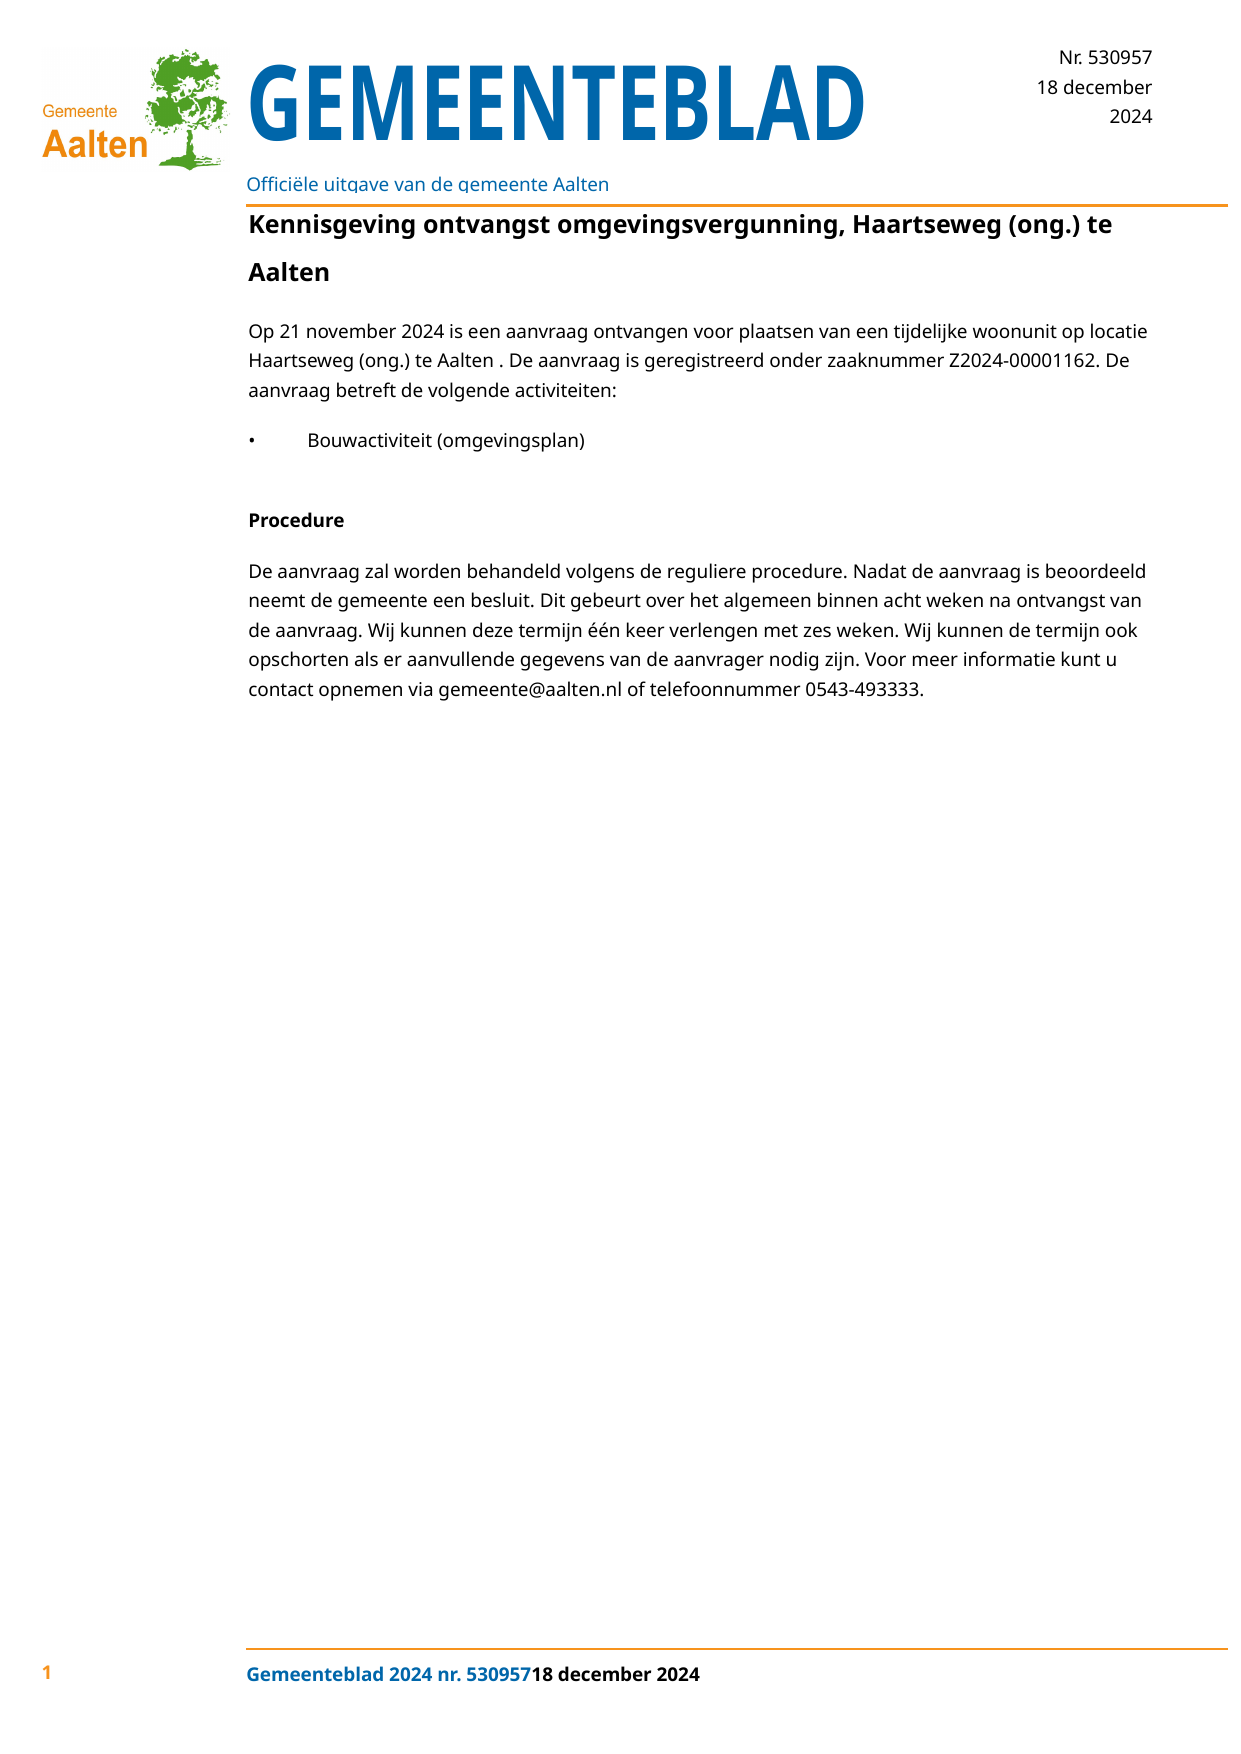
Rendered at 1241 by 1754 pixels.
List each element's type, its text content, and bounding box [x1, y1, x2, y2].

list Bouwactiviteit (omgevingsplan) [248, 427, 1152, 453]
text De aanvraag zal worden behandeld volgens de reguliere procedure. Nadat de aanvraag is beoordeeld neemt de gemeente een besluit. Dit gebeurt over het algemeen binnen acht weken na ontvangst van de aanvraag. Wij kunnen deze termijn één keer verlengen met zes weken. Wij kunnen de termijn ook opschorten als er aanvullende gegevens van de aanvrager nodig zijn. Voor meer informatie kunt u contact opnemen via gemeente@aalten.nl of telefoonnummer 0543-493333. [248, 558, 1152, 702]
text Op 21 november 2024 is een aanvraag ontvangen voor plaatsen van een tijdelijke woonunit op locatie Haartseweg (ong.) te Aalten . De aanvraag is geregistreerd onder zaaknummer Z2024-00001162. De aanvraag betreft de volgende activiteiten: [248, 318, 1152, 403]
picture [41, 47, 231, 172]
text Procedure [248, 507, 1152, 533]
text Kennisgeving ontvangst omgevingsvergunning, Haartseweg (ong.) te Aalten [248, 207, 1152, 288]
